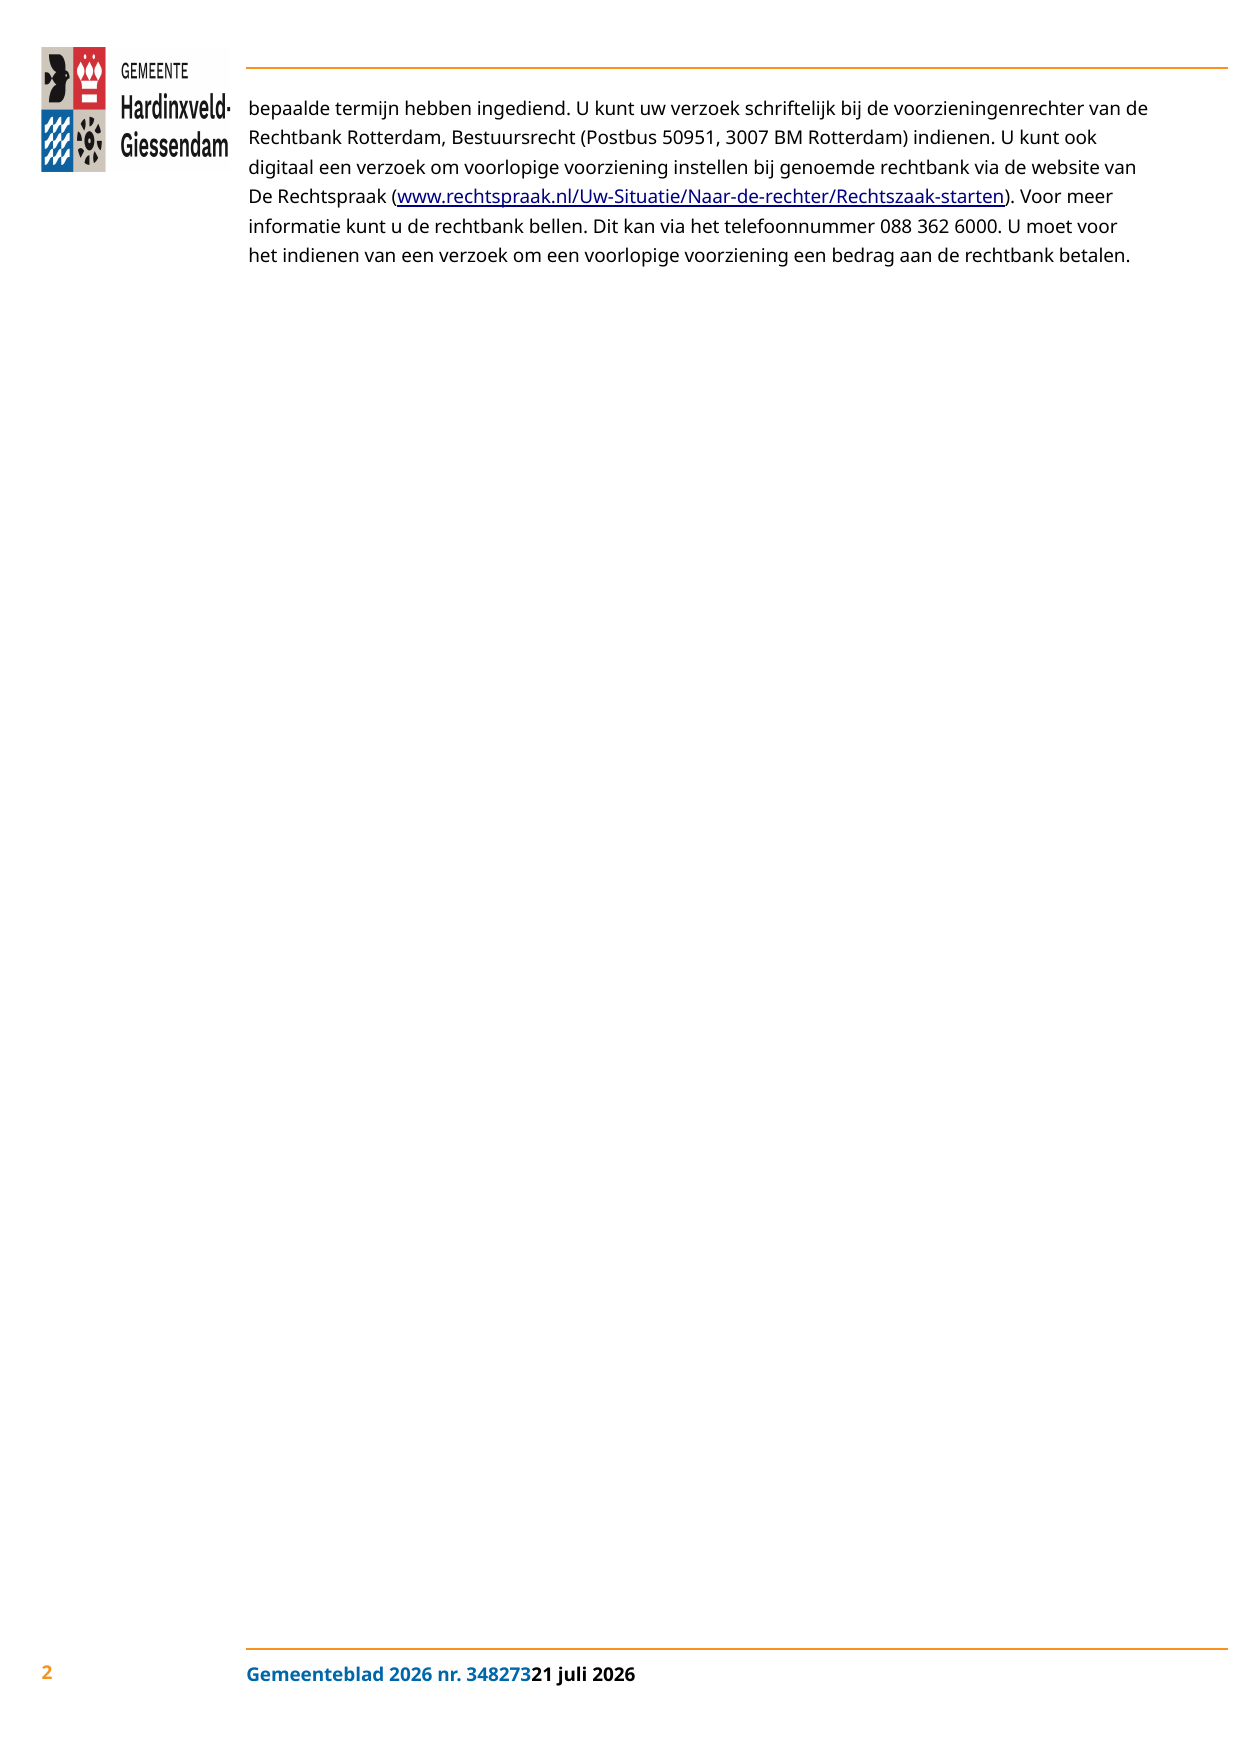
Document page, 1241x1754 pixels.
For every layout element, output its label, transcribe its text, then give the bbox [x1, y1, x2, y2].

picture [41, 47, 231, 172]
text bepaalde termijn hebben ingediend. U kunt uw verzoek schriftelijk bij de voorzieningenrechter van de Rechtbank Rotterdam, Bestuursrecht (Postbus 50951, 3007 BM Rotterdam) indienen. U kunt ook digitaal een verzoek om voorlopige voorziening instellen bij genoemde rechtbank via de website van De Rechtspraak (www.rechtspraak.nl/Uw-Situatie/Naar-de-rechter/Rechtszaak-starten). Voor meer informatie kunt u de rechtbank bellen. Dit kan via het telefoonnummer 088 362 6000. U moet voor het indienen van een verzoek om een voorlopige voorziening een bedrag aan de rechtbank betalen. [248, 95, 1152, 268]
